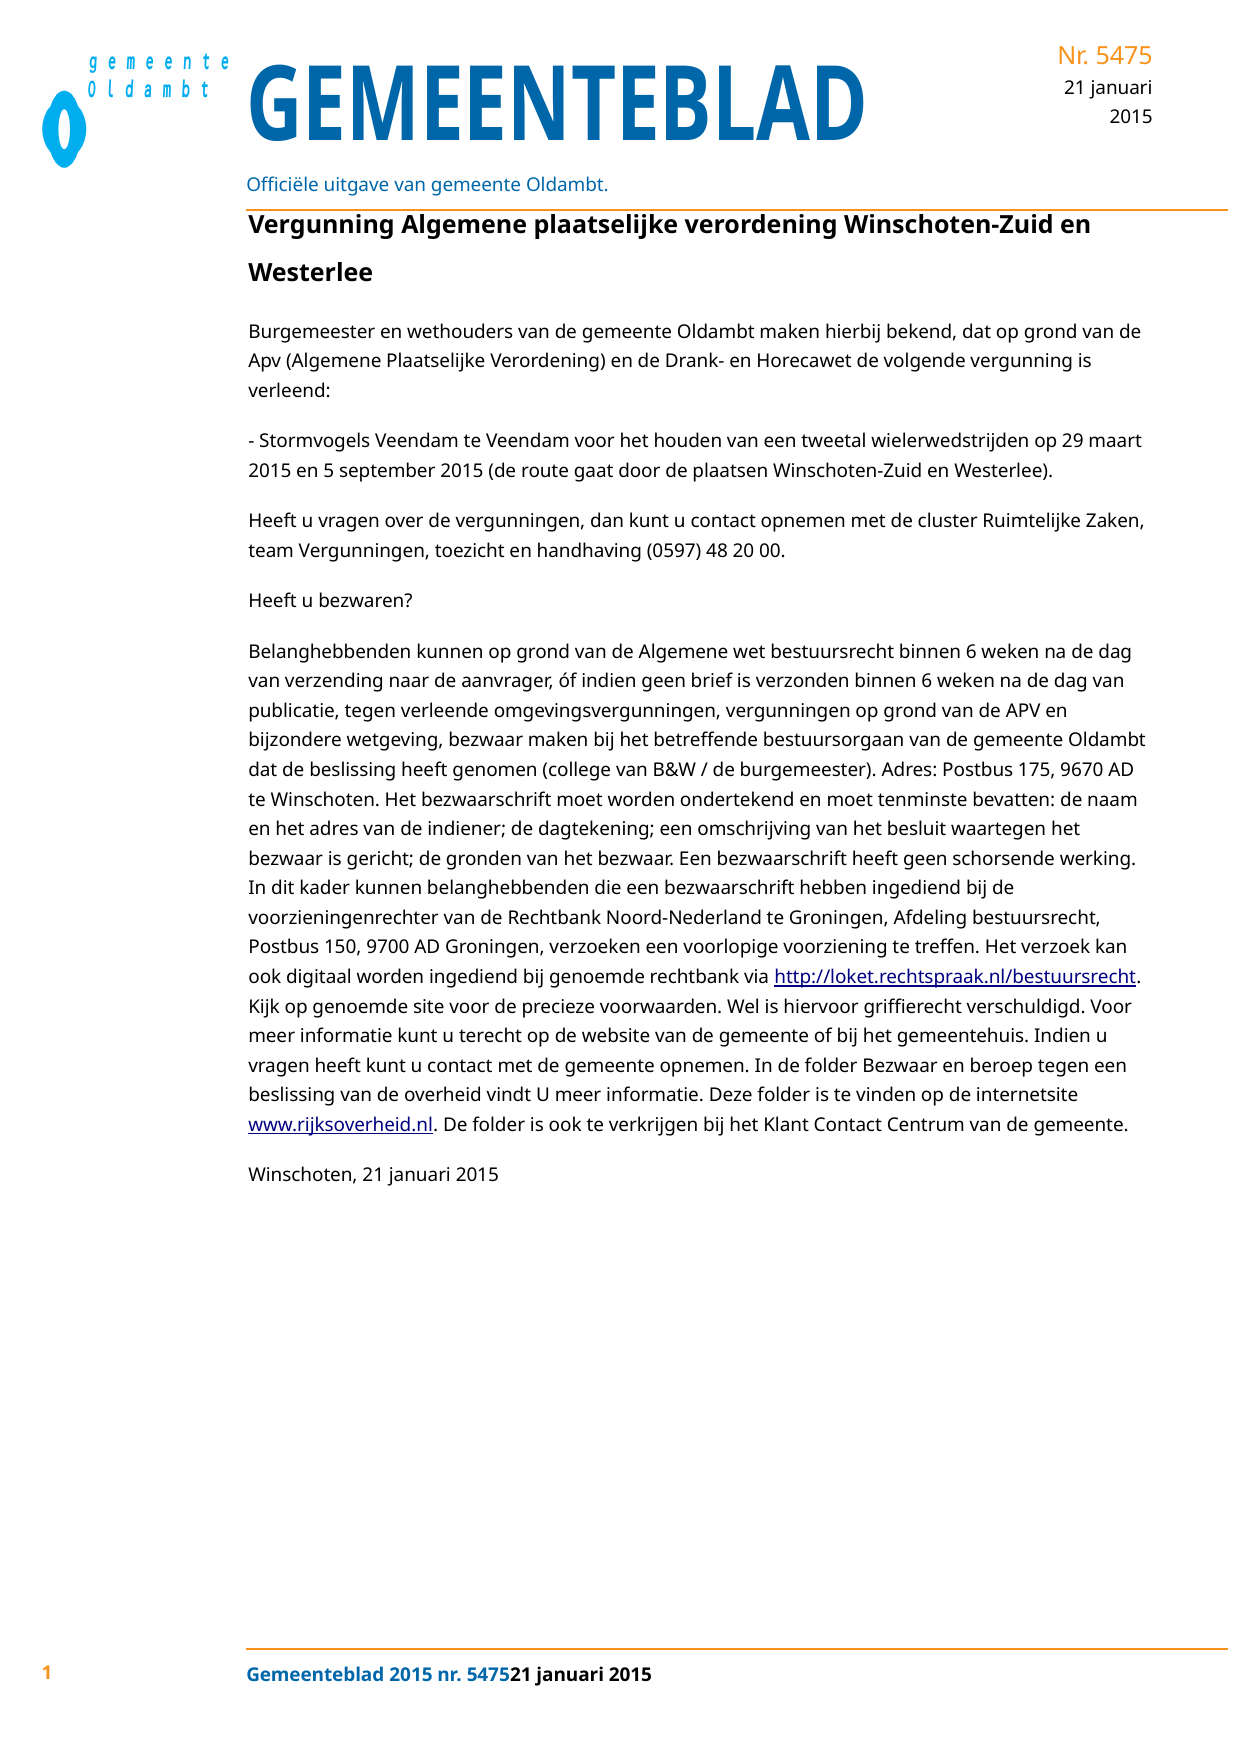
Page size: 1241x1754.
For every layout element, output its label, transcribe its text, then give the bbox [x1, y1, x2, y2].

text Winschoten, 21 januari 2015 [248, 1162, 1152, 1187]
picture [41, 47, 231, 172]
text Heeft u bezwaren? [248, 587, 1152, 613]
text Belanghebbenden kunnen op grond van de Algemene wet bestuursrecht binnen 6 weken na de dag van verzending naar de aanvrager, óf indien geen brief is verzonden binnen 6 weken na de dag van publicatie, tegen verleende omgevingsvergunningen, vergunningen op grond van de APV en bijzondere wetgeving, bezwaar maken bij het betreffende bestuursorgaan van de gemeente Oldambt dat de beslissing heeft genomen (college van B&W / de burgemeester). Adres: Postbus 175, 9670 AD te Winschoten. Het bezwaarschrift moet worden ondertekend en moet tenminste bevatten: de naam en het adres van de indiener; de dagtekening; een omschrijving van het besluit waartegen het bezwaar is gericht; de gronden van het bezwaar. Een bezwaarschrift heeft geen schorsende werking. In dit kader kunnen belanghebbenden die een bezwaarschrift hebben ingediend bij de voorzieningenrechter van de Rechtbank Noord-Nederland te Groningen, Afdeling bestuursrecht, Postbus 150, 9700 AD Groningen, verzoeken een voorlopige voorziening te treffen. Het verzoek kan ook digitaal worden ingediend bij genoemde rechtbank via http://loket.rechtspraak.nl/bestuursrecht. Kijk op genoemde site voor de precieze voorwaarden. Wel is hiervoor griffierecht verschuldigd. Voor meer informatie kunt u terecht op de website van de gemeente of bij het gemeentehuis. Indien u vragen heeft kunt u contact met de gemeente opnemen. In de folder Bezwaar en beroep tegen een beslissing van de overheid vindt U meer informatie. Deze folder is te vinden op de internetsite www.rijksoverheid.nl. De folder is ook te verkrijgen bij het Klant Contact Centrum van de gemeente. [248, 638, 1152, 1137]
text - Stormvogels Veendam te Veendam voor het houden van een tweetal wielerwedstrijden op 29 maart 2015 en 5 september 2015 (de route gaat door de plaatsen Winschoten-Zuid en Westerlee). [248, 427, 1152, 483]
text Heeft u vragen over de vergunningen, dan kunt u contact opnemen met de cluster Ruimtelijke Zaken, team Vergunningen, toezicht en handhaving (0597) 48 20 00. [248, 507, 1152, 563]
text Vergunning Algemene plaatselijke verordening Winschoten-Zuid en Westerlee [248, 211, 1152, 288]
text Burgemeester en wethouders van de gemeente Oldambt maken hierbij bekend, dat op grond van de Apv (Algemene Plaatselijke Verordening) en de Drank- en Horecawet de volgende vergunning is verleend: [248, 318, 1152, 403]
